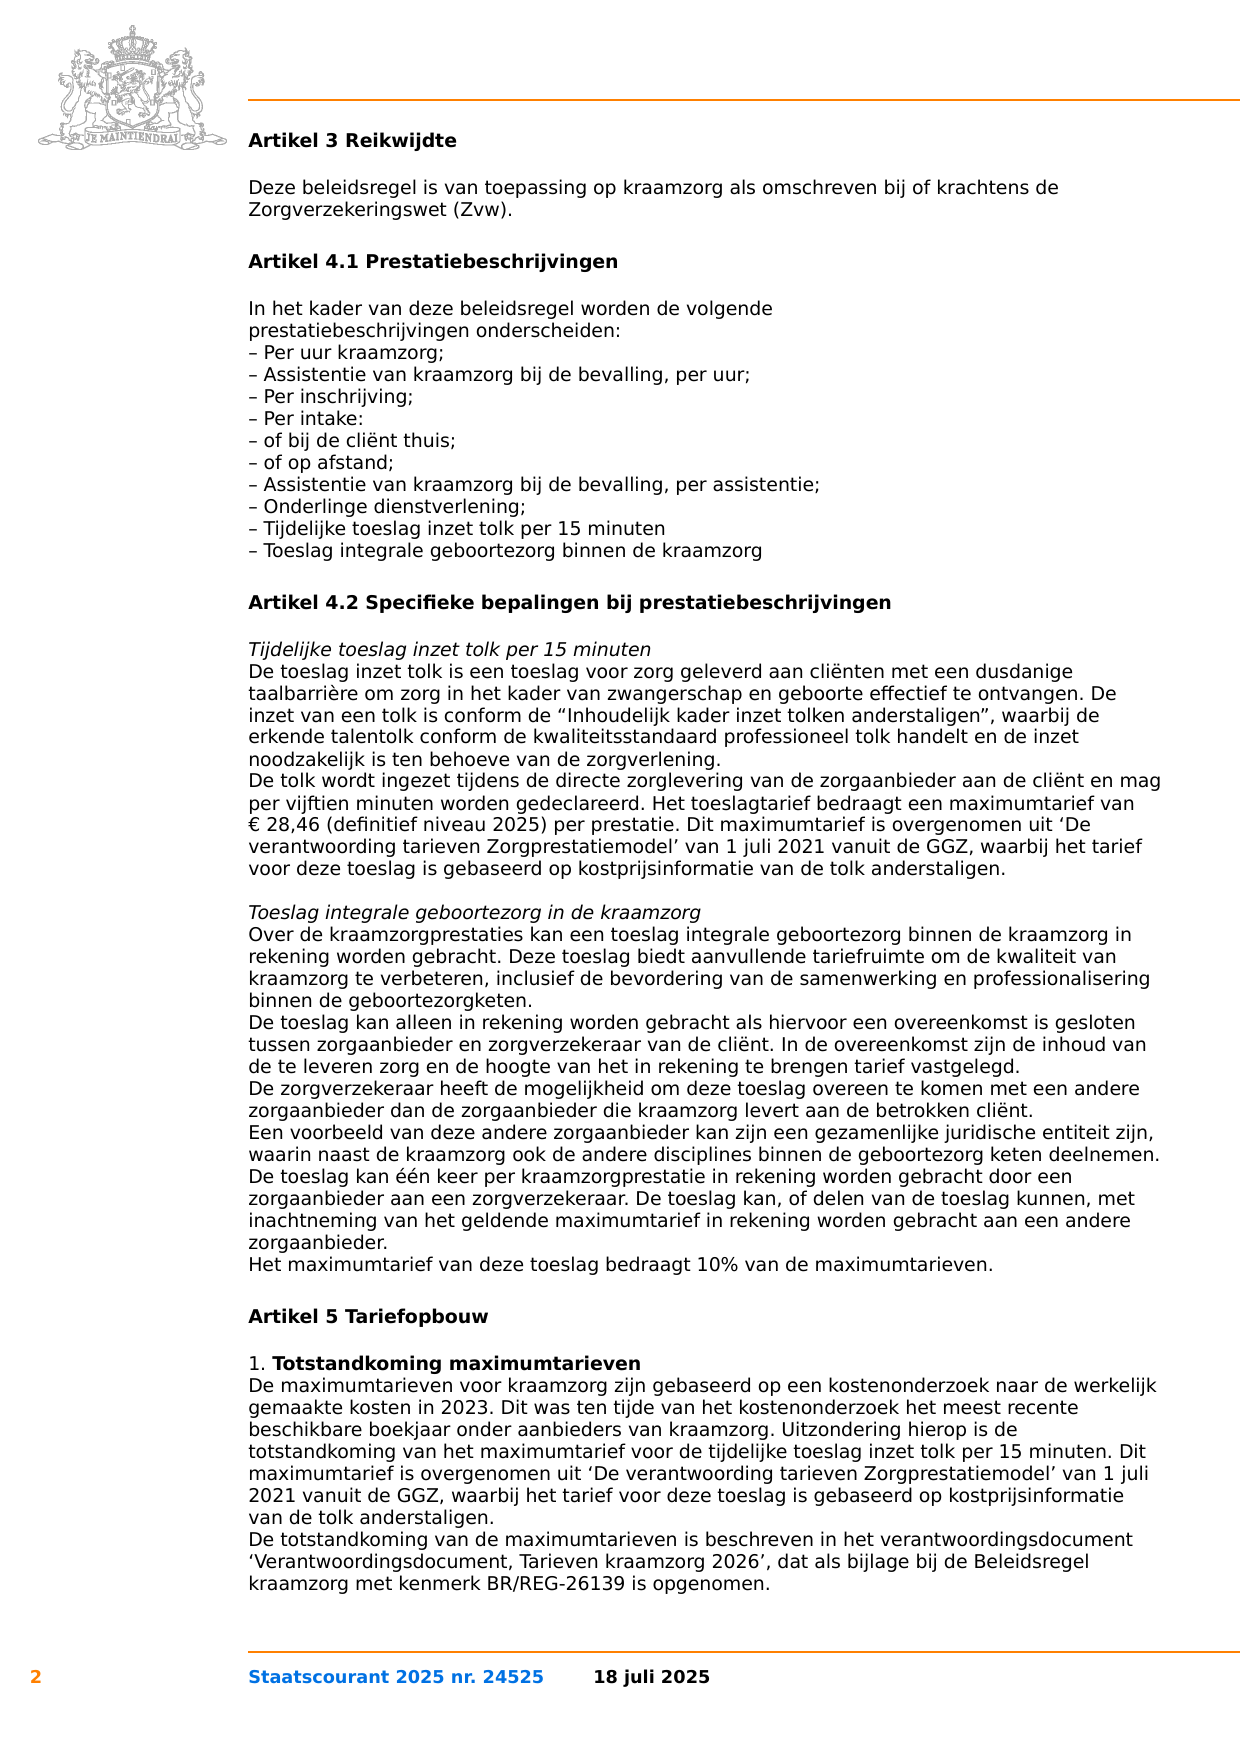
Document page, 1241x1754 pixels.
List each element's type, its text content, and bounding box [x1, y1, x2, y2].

text Het maximumtarief van deze toeslag bedraagt 10% van de maximumtarieven. [248, 1254, 1163, 1276]
text Een voorbeeld van deze andere zorgaanbieder kan zijn een gezamenlijke juridische entiteit zijn, waarin naast de kraamzorg ook de andere disciplines binnen de geboortezorg keten deelnemen. De toeslag kan één keer per kraamzorgprestatie in rekening worden gebracht door een zorgaanbieder aan een zorgverzekeraar. De toeslag kan, of delen van de toeslag kunnen, met inachtneming van het geldende maximumtarief in rekening worden gebracht aan een andere zorgaanbieder. [248, 1122, 1163, 1254]
text In het kader van deze beleidsregel worden de volgende [248, 298, 1163, 320]
text De zorgverzekeraar heeft de mogelijkheid om deze toeslag overeen te komen met een andere zorgaanbieder dan de zorgaanbieder die kraamzorg levert aan de betrokken cliënt. [248, 1078, 1163, 1122]
text Deze beleidsregel is van toepassing op kraamzorg als omschreven bij of krachtens de Zorgverzekeringswet (Zvw). [248, 177, 1163, 221]
text – Toeslag integrale geboortezorg binnen de kraamzorg [248, 539, 1163, 562]
text Over de kraamzorgprestaties kan een toeslag integrale geboortezorg binnen de kraamzorg in rekening worden gebracht. Deze toeslag biedt aanvullende tariefruimte om de kwaliteit van kraamzorg te verbeteren, inclusief de bevordering van de samenwerking en professionalisering binnen de geboortezorgketen. [248, 924, 1163, 1012]
picture [38, 25, 227, 150]
text – Assistentie van kraamzorg bij de bevalling, per assistentie; [248, 474, 1163, 496]
text – Per inschrijving; [248, 386, 1163, 408]
subtitle Artikel 5 Tariefopbouw [248, 1306, 1163, 1328]
text – Assistentie van kraamzorg bij de bevalling, per uur; [248, 364, 1163, 386]
text De totstandkoming van de maximumtarieven is beschreven in het verantwoordingsdocument ‘Verantwoordingsdocument, Tarieven kraamzorg 2026’, dat als bijlage bij de Beleidsregel kraamzorg met kenmerk BR/REG-26139 is opgenomen. [248, 1529, 1163, 1594]
subtitle Artikel 4.2 Specifieke bepalingen bij prestatiebeschrijvingen [248, 592, 1163, 613]
text – of op afstand; [248, 452, 1163, 474]
text De maximumtarieven voor kraamzorg zijn gebaseerd op een kostenonderzoek naar de werkelijk gemaakte kosten in 2023. Dit was ten tijde van het kostenonderzoek het meest recente beschikbare boekjaar onder aanbieders van kraamzorg. Uitzondering hierop is de totstandkoming van het maximumtarief voor de tijdelijke toeslag inzet tolk per 15 minuten. Dit maximumtarief is overgenomen uit ‘De verantwoording tarieven Zorgprestatiemodel’ van 1 juli 2021 vanuit de GGZ, waarbij het tarief voor deze toeslag is gebaseerd op kostprijsinformatie van de tolk anderstaligen. [248, 1375, 1163, 1529]
text 1. Totstandkoming maximumtarieven [248, 1353, 1163, 1375]
text – of bij de cliënt thuis; [248, 430, 1163, 452]
text – Per intake: [248, 408, 1163, 430]
text De tolk wordt ingezet tijdens de directe zorglevering van de zorgaanbieder aan de cliënt en mag per vijftien minuten worden gedeclareerd. Het toeslagtarief bedraagt een maximumtarief van € 28,46 (definitief niveau 2025) per prestatie. Dit maximumtarief is overgenomen uit ‘De verantwoording tarieven Zorgprestatiemodel’ van 1 juli 2021 vanuit de GGZ, waarbij het tarief voor deze toeslag is gebaseerd op kostprijsinformatie van de tolk anderstaligen. [248, 770, 1163, 880]
subtitle Artikel 3 Reikwijdte [248, 130, 1163, 152]
subtitle Tijdelijke toeslag inzet tolk per 15 minuten [248, 638, 1163, 661]
subtitle Artikel 4.1 Prestatiebeschrijvingen [248, 251, 1163, 273]
text – Tijdelijke toeslag inzet tolk per 15 minuten [248, 518, 1163, 539]
text De toeslag kan alleen in rekening worden gebracht als hiervoor een overeenkomst is gesloten tussen zorgaanbieder en zorgverzekeraar van de cliënt. In de overeenkomst zijn de inhoud van de te leveren zorg en de hoogte van het in rekening te brengen tarief vastgelegd. [248, 1012, 1163, 1078]
text De toeslag inzet tolk is een toeslag voor zorg geleverd aan cliënten met een dusdanige taalbarrière om zorg in het kader van zwangerschap en geboorte effectief te ontvangen. De inzet van een tolk is conform de “Inhoudelijk kader inzet tolken anderstaligen”, waarbij de erkende talentolk conform de kwaliteitsstandaard professioneel tolk handelt en de inzet noodzakelijk is ten behoeve van de zorgverlening. [248, 661, 1163, 770]
text – Onderlinge dienstverlening; [248, 496, 1163, 518]
text – Per uur kraamzorg; [248, 342, 1163, 364]
text prestatiebeschrijvingen onderscheiden: [248, 320, 1163, 342]
subtitle Toeslag integrale geboortezorg in de kraamzorg [248, 902, 1163, 924]
